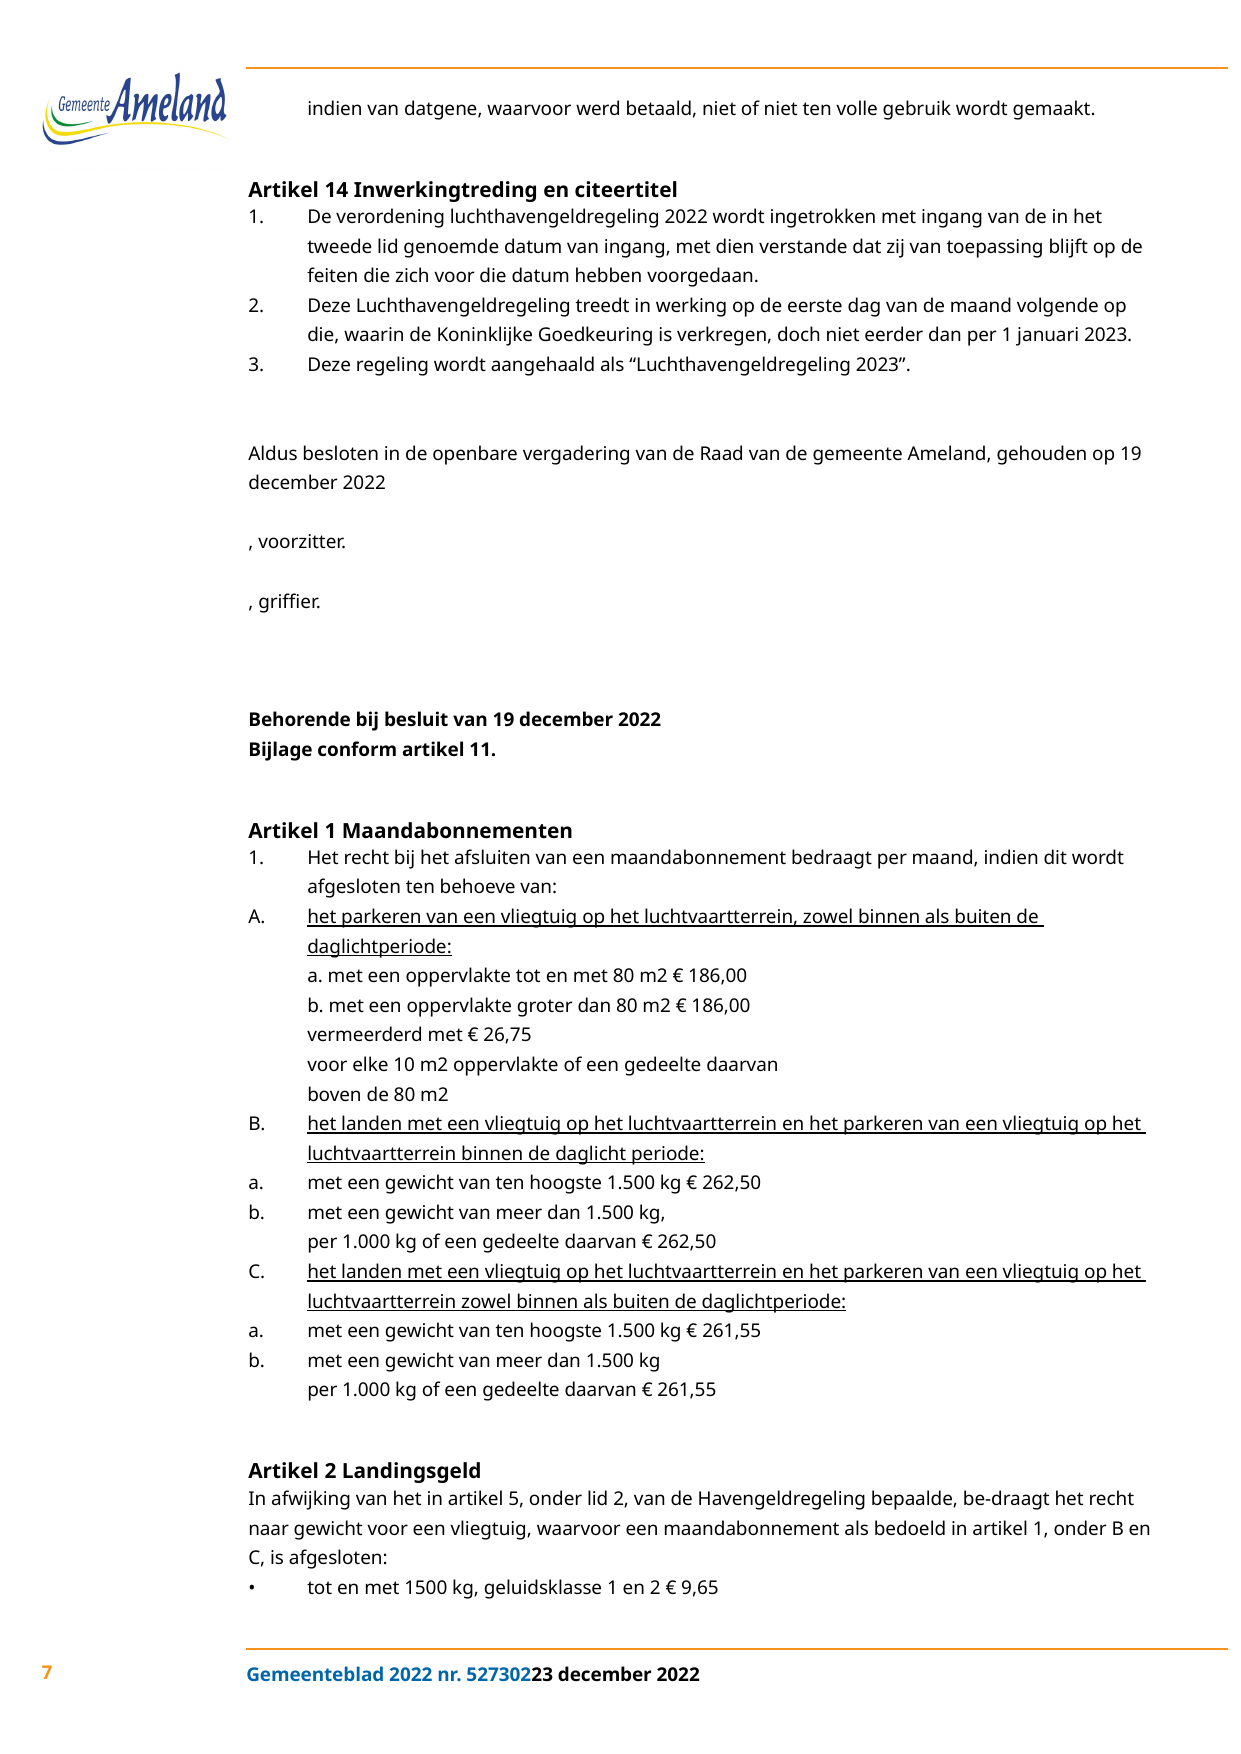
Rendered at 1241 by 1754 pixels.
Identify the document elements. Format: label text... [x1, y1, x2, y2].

picture [41, 47, 231, 172]
text In afwijking van het in artikel 5, onder lid 2, van de Havengeldregeling bepaalde, be-draagt het recht naar gewicht voor een vliegtuig, waarvoor een maandabonnement als bedoeld in artikel 1, onder B en C, is afgesloten: [248, 1485, 1152, 1570]
text , griffier. [248, 588, 1152, 613]
list De verordening luchthavengeldregeling 2022 wordt ingetrokken met ingang van de in het tweede lid genoemde datum van ingang, met dien verstande dat zij van toepassing blijft op de feiten die zich voor die datum hebben voorgedaan. [248, 203, 1152, 288]
list tot en met 1500 kg, geluidsklasse 1 en 2 € 9,65 [248, 1574, 1152, 1599]
list per 1.000 kg of een gedeelte daarvan € 261,55 [248, 1377, 1152, 1402]
list het parkeren van een vliegtuig op het luchtvaartterrein, zowel binnen als buiten de daglichtperiode: [248, 903, 1152, 959]
text Behorende bij besluit van 19 december 2022 [248, 706, 1152, 732]
list met een gewicht van ten hoogste 1.500 kg € 261,55 [248, 1317, 1152, 1343]
text Aldus besloten in de openbare vergadering van de Raad van de gemeente Ameland, gehouden op 19 december 2022 [248, 440, 1152, 495]
list indien van datgene, waarvoor werd betaald, niet of niet ten volle gebruik wordt gemaakt. [248, 95, 1152, 121]
list het landen met een vliegtuig op het luchtvaartterrein en het parkeren van een vliegtuig op het luchtvaartterrein zowel binnen als buiten de daglichtperiode: [248, 1258, 1152, 1314]
text Artikel 2 Landingsgeld [248, 1457, 1152, 1485]
list het landen met een vliegtuig op het luchtvaartterrein en het parkeren van een vliegtuig op het luchtvaartterrein binnen de daglicht periode: [248, 1110, 1152, 1166]
list Het recht bij het afsluiten van een maandabonnement bedraagt per maand, indien dit wordt afgesloten ten behoeve van: [248, 844, 1152, 899]
text Artikel 1 Maandabonnementen [248, 816, 1152, 844]
list Deze regeling wordt aangehaald als “Luchthavengeldregeling 2023”. [248, 351, 1152, 377]
list vermeerderd met € 26,75 [248, 1022, 1152, 1047]
text Bijlage conform artikel 11. [248, 736, 1152, 761]
list per 1.000 kg of een gedeelte daarvan € 262,50 [248, 1229, 1152, 1254]
list met een gewicht van ten hoogste 1.500 kg € 262,50 [248, 1169, 1152, 1195]
list voor elke 10 m2 oppervlakte of een gedeelte daarvan [248, 1051, 1152, 1077]
text Artikel 14 Inwerkingtreding en citeertitel [248, 175, 1152, 203]
list met een gewicht van meer dan 1.500 kg, [248, 1199, 1152, 1225]
list boven de 80 m2 [248, 1081, 1152, 1107]
list met een gewicht van meer dan 1.500 kg [248, 1347, 1152, 1373]
text , voorzitter. [248, 529, 1152, 554]
list a. met een oppervlakte tot en met 80 m2 € 186,00 [248, 962, 1152, 988]
list Deze Luchthavengeldregeling treedt in werking op de eerste dag van de maand volgende op die, waarin de Koninklijke Goedkeuring is verkregen, doch niet eerder dan per 1 januari 2023. [248, 292, 1152, 347]
list b. met een oppervlakte groter dan 80 m2 € 186,00 [248, 992, 1152, 1018]
